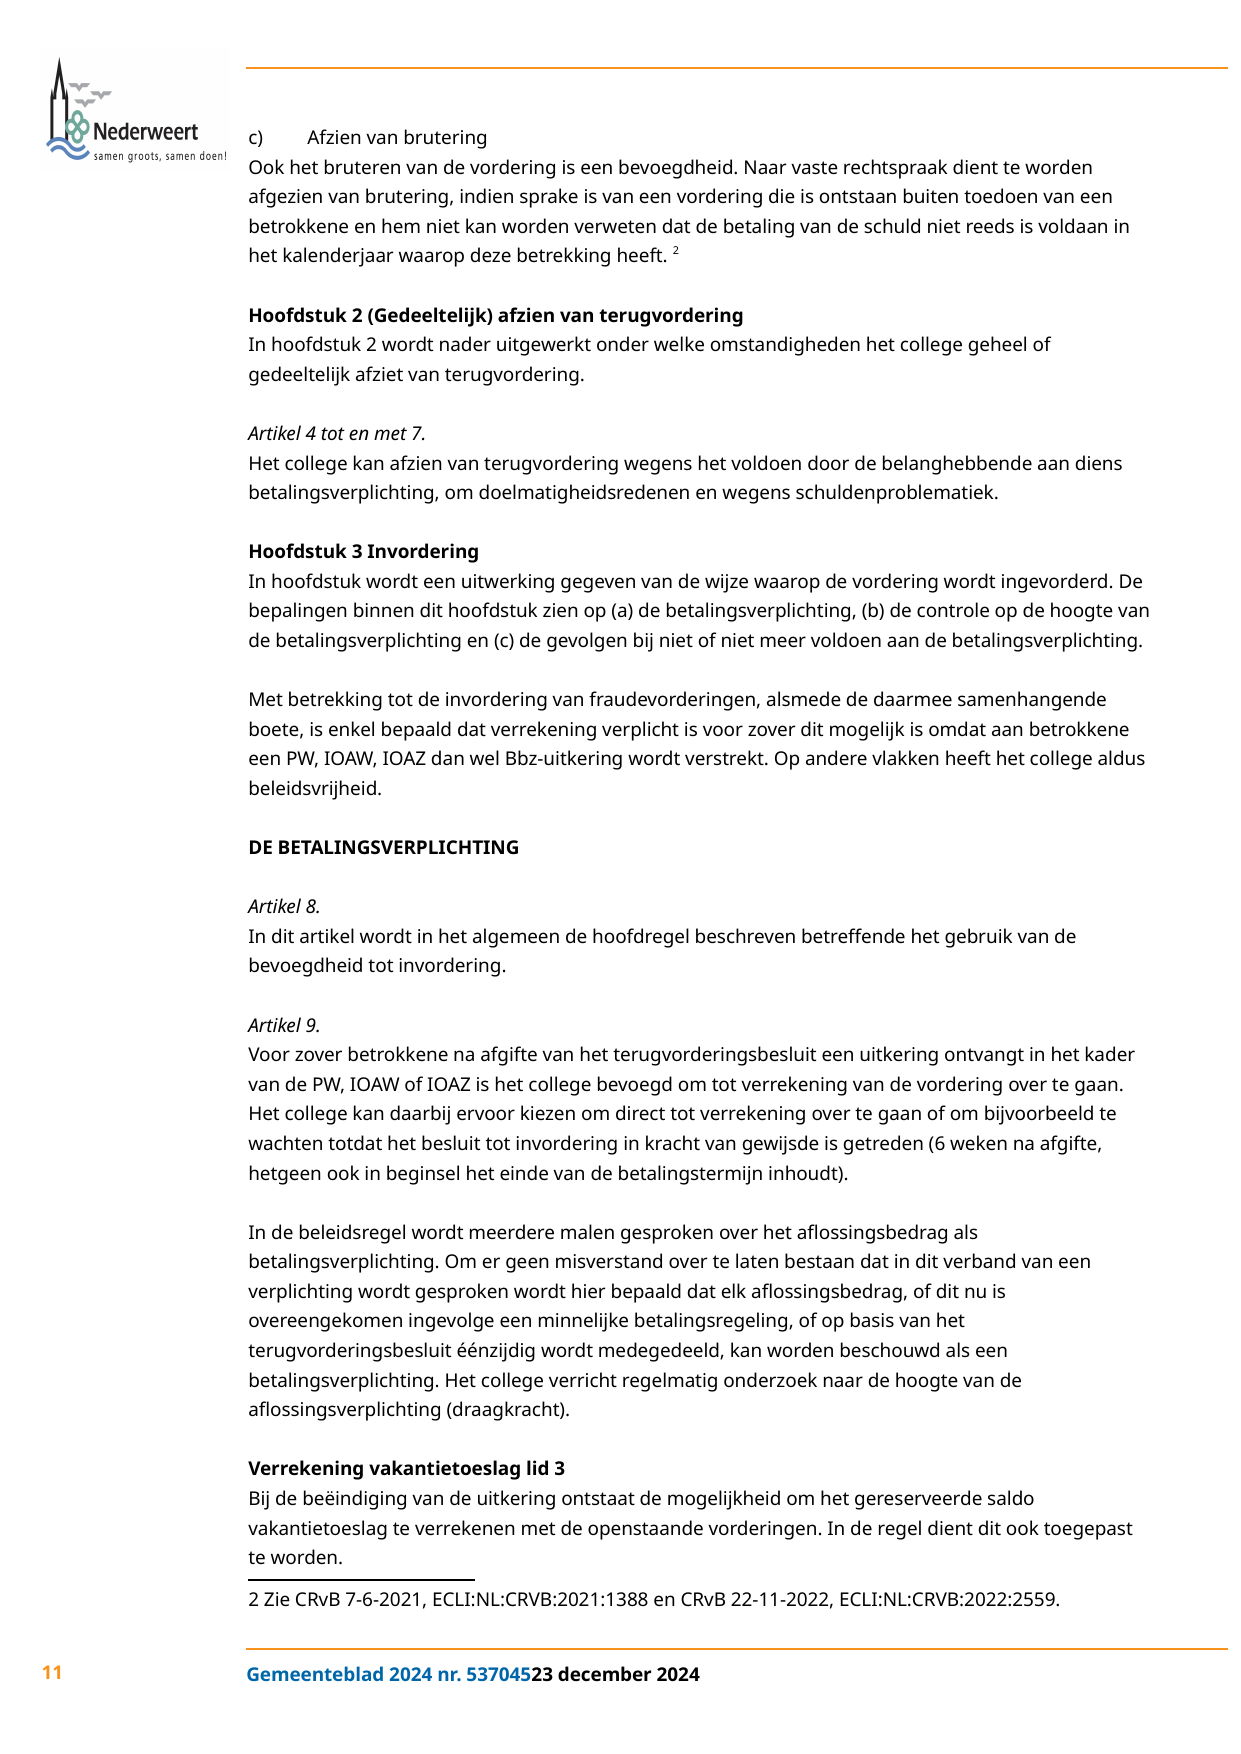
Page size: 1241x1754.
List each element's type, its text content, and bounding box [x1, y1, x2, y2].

text In de beleidsregel wordt meerdere malen gesproken over het aflossingsbedrag als betalingsverplichting. Om er geen misverstand over te laten bestaan dat in dit verband van een verplichting wordt gesproken wordt hier bepaald dat elk aflossingsbedrag, of dit nu is overeengekomen ingevolge een minnelijke betalingsregeling, of op basis van het terugvorderingsbesluit éénzijdig wordt medegedeeld, kan worden beschouwd als een betalingsverplichting. Het college verricht regelmatig onderzoek naar de hoogte van de aflossingsverplichting (draagkracht). [248, 1219, 1152, 1422]
text Voor zover betrokkene na afgifte van het terugvorderingsbesluit een uitkering ontvangt in het kader van de PW, IOAW of IOAZ is het college bevoegd om tot verrekening van de vordering over te gaan. Het college kan daarbij ervoor kiezen om direct tot verrekening over te gaan of om bijvoorbeeld te wachten totdat het besluit tot invordering in kracht van gewijsde is getreden (6 weken na afgifte, hetgeen ook in beginsel het einde van de betalingstermijn inhoudt). [248, 1041, 1152, 1186]
text Zie CRvB 7-6-2021, ECLI:NL:CRVB:2021:1388 en CRvB 22-11-2022, ECLI:NL:CRVB:2022:2559. [248, 1586, 1152, 1612]
text Met betrekking tot de invordering van fraudevorderingen, alsmede de daarmee samenhangende boete, is enkel bepaald dat verrekening verplicht is voor zover dit mogelijk is omdat aan betrokkene een PW, IOAW, IOAZ dan wel Bbz-uitkering wordt verstrekt. Op andere vlakken heeft het college aldus beleidsvrijheid. [248, 686, 1152, 801]
text In hoofdstuk 2 wordt nader uitgewerkt onder welke omstandigheden het college geheel of gedeeltelijk afziet van terugvordering. [248, 331, 1152, 387]
picture [41, 47, 231, 172]
text Bij de beëindiging van de uitkering ontstaat de mogelijkheid om het gereserveerde saldo vakantietoeslag te verrekenen met de openstaande vorderingen. In de regel dient dit ook toegepast te worden. [248, 1485, 1152, 1570]
text Artikel 4 tot en met 7. [248, 420, 1152, 446]
text Hoofdstuk 3 Invordering [248, 538, 1152, 564]
text Ook het bruteren van de vordering is een bevoegdheid. Naar vaste rechtspraak dient te worden afgezien van brutering, indien sprake is van een vordering die is ontstaan buiten toedoen van een betrokkene en hem niet kan worden verweten dat de betaling van de schuld niet reeds is voldaan in het kalenderjaar waarop deze betrekking heeft. [248, 154, 1152, 268]
text DE BETALINGSVERPLICHTING [248, 834, 1152, 860]
text In hoofdstuk wordt een uitwerking gegeven van de wijze waarop de vordering wordt ingevorderd. De bepalingen binnen dit hoofdstuk zien op (a) de betalingsverplichting, (b) de controle op de hoogte van de betalingsverplichting en (c) de gevolgen bij niet of niet meer voldoen aan de betalingsverplichting. [248, 568, 1152, 653]
text Verrekening vakantietoeslag lid 3 [248, 1456, 1152, 1481]
list Afzien van brutering [248, 124, 1152, 150]
text Artikel 8. [248, 893, 1152, 919]
text Hoofdstuk 2 (Gedeeltelijk) afzien van terugvordering [248, 302, 1152, 328]
text In dit artikel wordt in het algemeen de hoofdregel beschreven betreffende het gebruik van de bevoegdheid tot invordering. [248, 923, 1152, 978]
text Artikel 9. [248, 1012, 1152, 1038]
text Het college kan afzien van terugvordering wegens het voldoen door de belanghebbende aan diens betalingsverplichting, om doelmatigheidsredenen en wegens schuldenproblematiek. [248, 450, 1152, 505]
